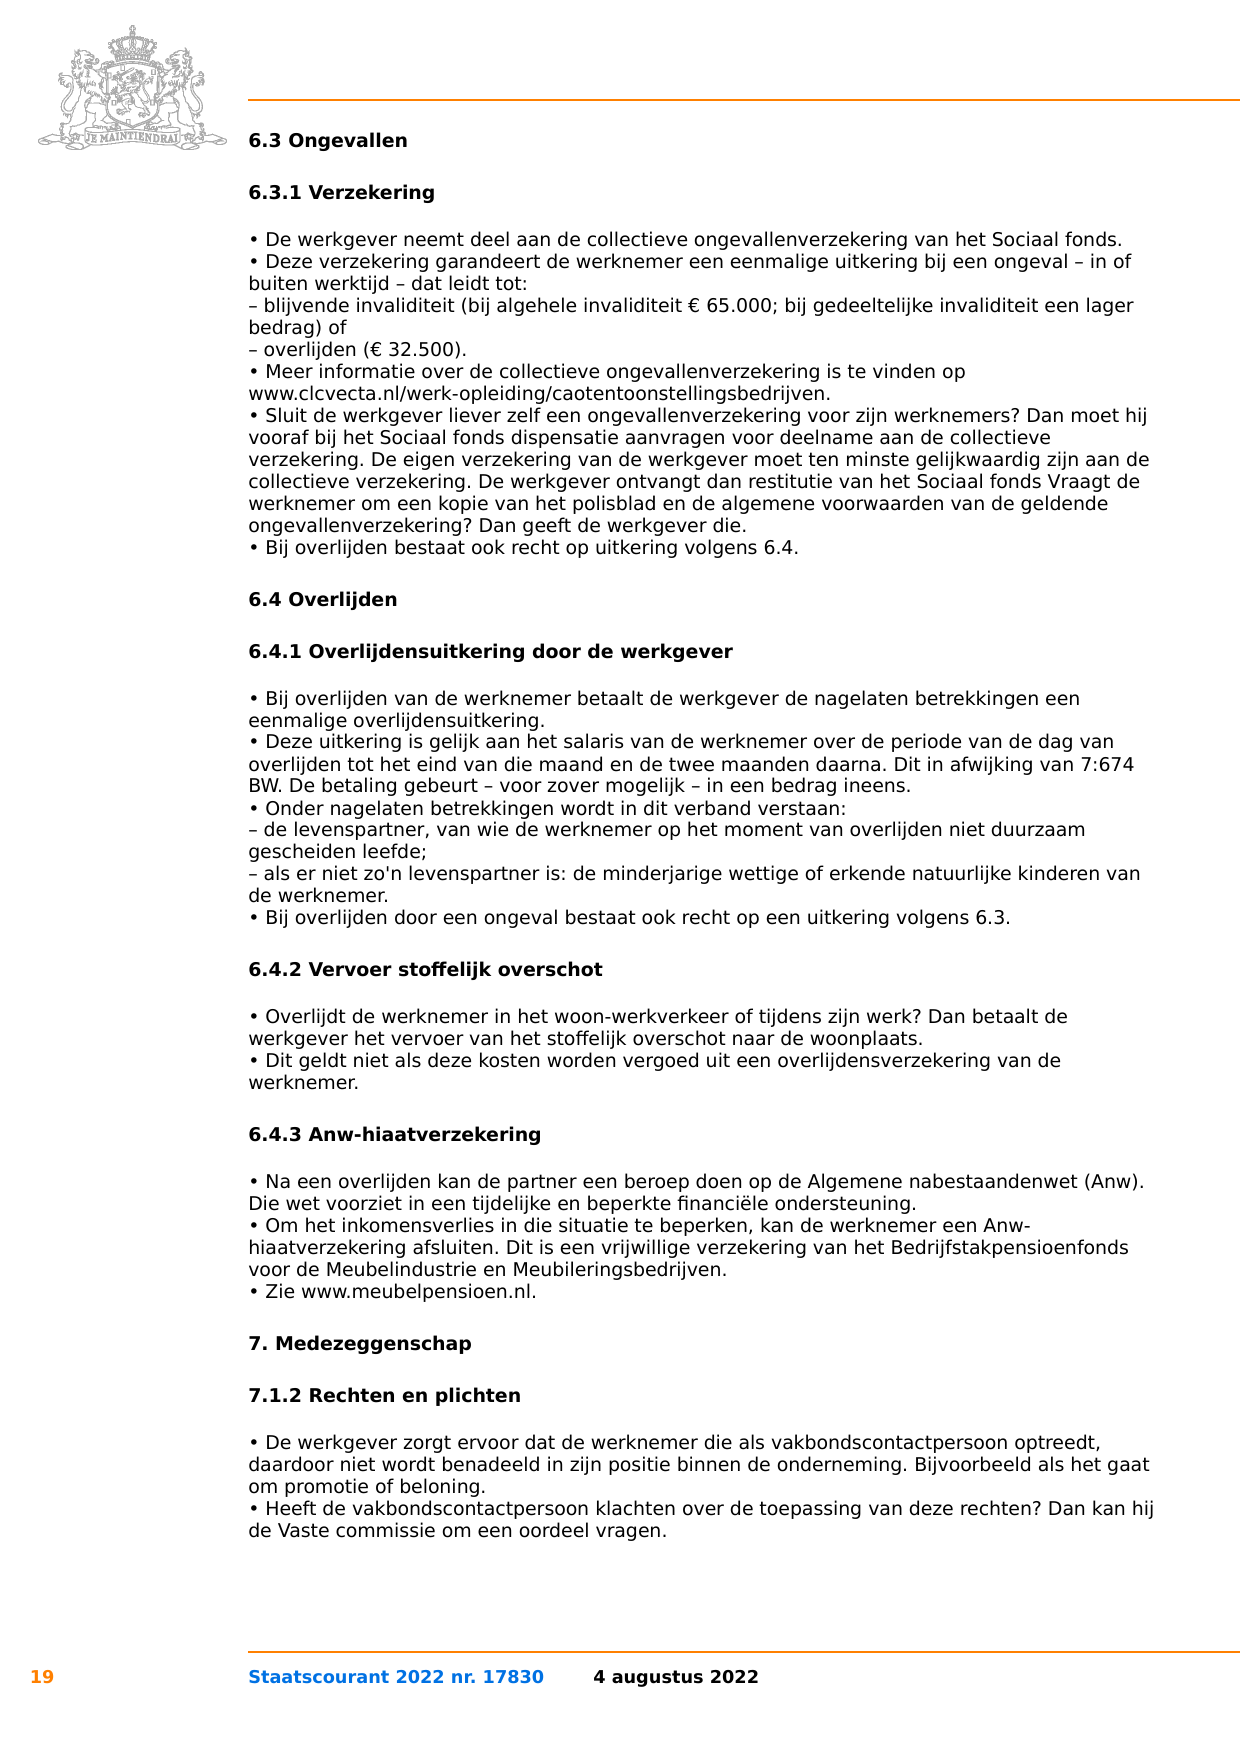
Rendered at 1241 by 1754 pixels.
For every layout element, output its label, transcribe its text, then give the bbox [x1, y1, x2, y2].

subtitle 6.4 Overlijden [248, 588, 1163, 611]
text • Meer informatie over de collectieve ongevallenverzekering is te vinden op www.clcvecta.nl/werk-opleiding/caotentoonstellingsbedrijven. [248, 361, 1163, 405]
text – als er niet zo'n levenspartner is: de minderjarige wettige of erkende natuurlijke kinderen van de werknemer. [248, 863, 1163, 907]
text • Heeft de vakbondscontactpersoon klachten over de toepassing van deze rechten? Dan kan hij de Vaste commissie om een oordeel vragen. [248, 1498, 1163, 1542]
subtitle 6.3.1 Verzekering [248, 182, 1163, 204]
text – de levenspartner, van wie de werknemer op het moment van overlijden niet duurzaam gescheiden leefde; [248, 819, 1163, 863]
text – blijvende invaliditeit (bij algehele invaliditeit € 65.000; bij gedeeltelijke invaliditeit een lager bedrag) of [248, 295, 1163, 339]
picture [38, 25, 227, 150]
text • Deze uitkering is gelijk aan het salaris van de werknemer over de periode van de dag van overlijden tot het eind van die maand en de twee maanden daarna. Dit in afwijking van 7:674 BW. De betaling gebeurt – voor zover mogelijk – in een bedrag ineens. [248, 731, 1163, 797]
subtitle 6.4.1 Overlijdensuitkering door de werkgever [248, 641, 1163, 662]
text • Sluit de werkgever liever zelf een ongevallenverzekering voor zijn werknemers? Dan moet hij vooraf bij het Sociaal fonds dispensatie aanvragen voor deelname aan de collectieve verzekering. De eigen verzekering van de werkgever moet ten minste gelijkwaardig zijn aan de collectieve verzekering. De werkgever ontvangt dan restitutie van het Sociaal fonds Vraagt de werknemer om een kopie van het polisblad en de algemene voorwaarden van de geldende ongevallenverzekering? Dan geeft de werkgever die. [248, 405, 1163, 537]
text • Dit geldt niet als deze kosten worden vergoed uit een overlijdensverzekering van de werknemer. [248, 1050, 1163, 1094]
subtitle 6.4.3 Anw-hiaatverzekering [248, 1124, 1163, 1146]
text • Onder nagelaten betrekkingen wordt in dit verband verstaan: [248, 797, 1163, 819]
text • Na een overlijden kan de partner een beroep doen op de Algemene nabestaandenwet (Anw). Die wet voorziet in een tijdelijke en beperkte financiële ondersteuning. [248, 1171, 1163, 1215]
text • Bij overlijden door een ongeval bestaat ook recht op een uitkering volgens 6.3. [248, 907, 1163, 929]
text • De werkgever zorgt ervoor dat de werknemer die als vakbondscontactpersoon optreedt, daardoor niet wordt benadeeld in zijn positie binnen de onderneming. Bijvoorbeeld als het gaat om promotie of beloning. [248, 1432, 1163, 1498]
subtitle 6.4.2 Vervoer stoffelijk overschot [248, 959, 1163, 981]
text – overlijden (€ 32.500). [248, 339, 1163, 361]
subtitle 6.3 Ongevallen [248, 130, 1163, 152]
subtitle 7.1.2 Rechten en plichten [248, 1385, 1163, 1407]
text • Om het inkomensverlies in die situatie te beperken, kan de werknemer een Anw-hiaatverzekering afsluiten. Dit is een vrijwillige verzekering van het Bedrijfstakpensioenfonds voor de Meubelindustrie en Meubileringsbedrijven. [248, 1215, 1163, 1281]
text • De werkgever neemt deel aan de collectieve ongevallenverzekering van het Sociaal fonds. [248, 229, 1163, 251]
subtitle 7. Medezeggenschap [248, 1333, 1163, 1355]
text • Bij overlijden van de werknemer betaalt de werkgever de nagelaten betrekkingen een eenmalige overlijdensuitkering. [248, 687, 1163, 731]
text • Deze verzekering garandeert de werknemer een eenmalige uitkering bij een ongeval – in of buiten werktijd – dat leidt tot: [248, 251, 1163, 295]
text • Bij overlijden bestaat ook recht op uitkering volgens 6.4. [248, 537, 1163, 558]
text • Overlijdt de werknemer in het woon-werkverkeer of tijdens zijn werk? Dan betaalt de werkgever het vervoer van het stoffelijk overschot naar de woonplaats. [248, 1006, 1163, 1050]
text • Zie www.meubelpensioen.nl. [248, 1281, 1163, 1303]
